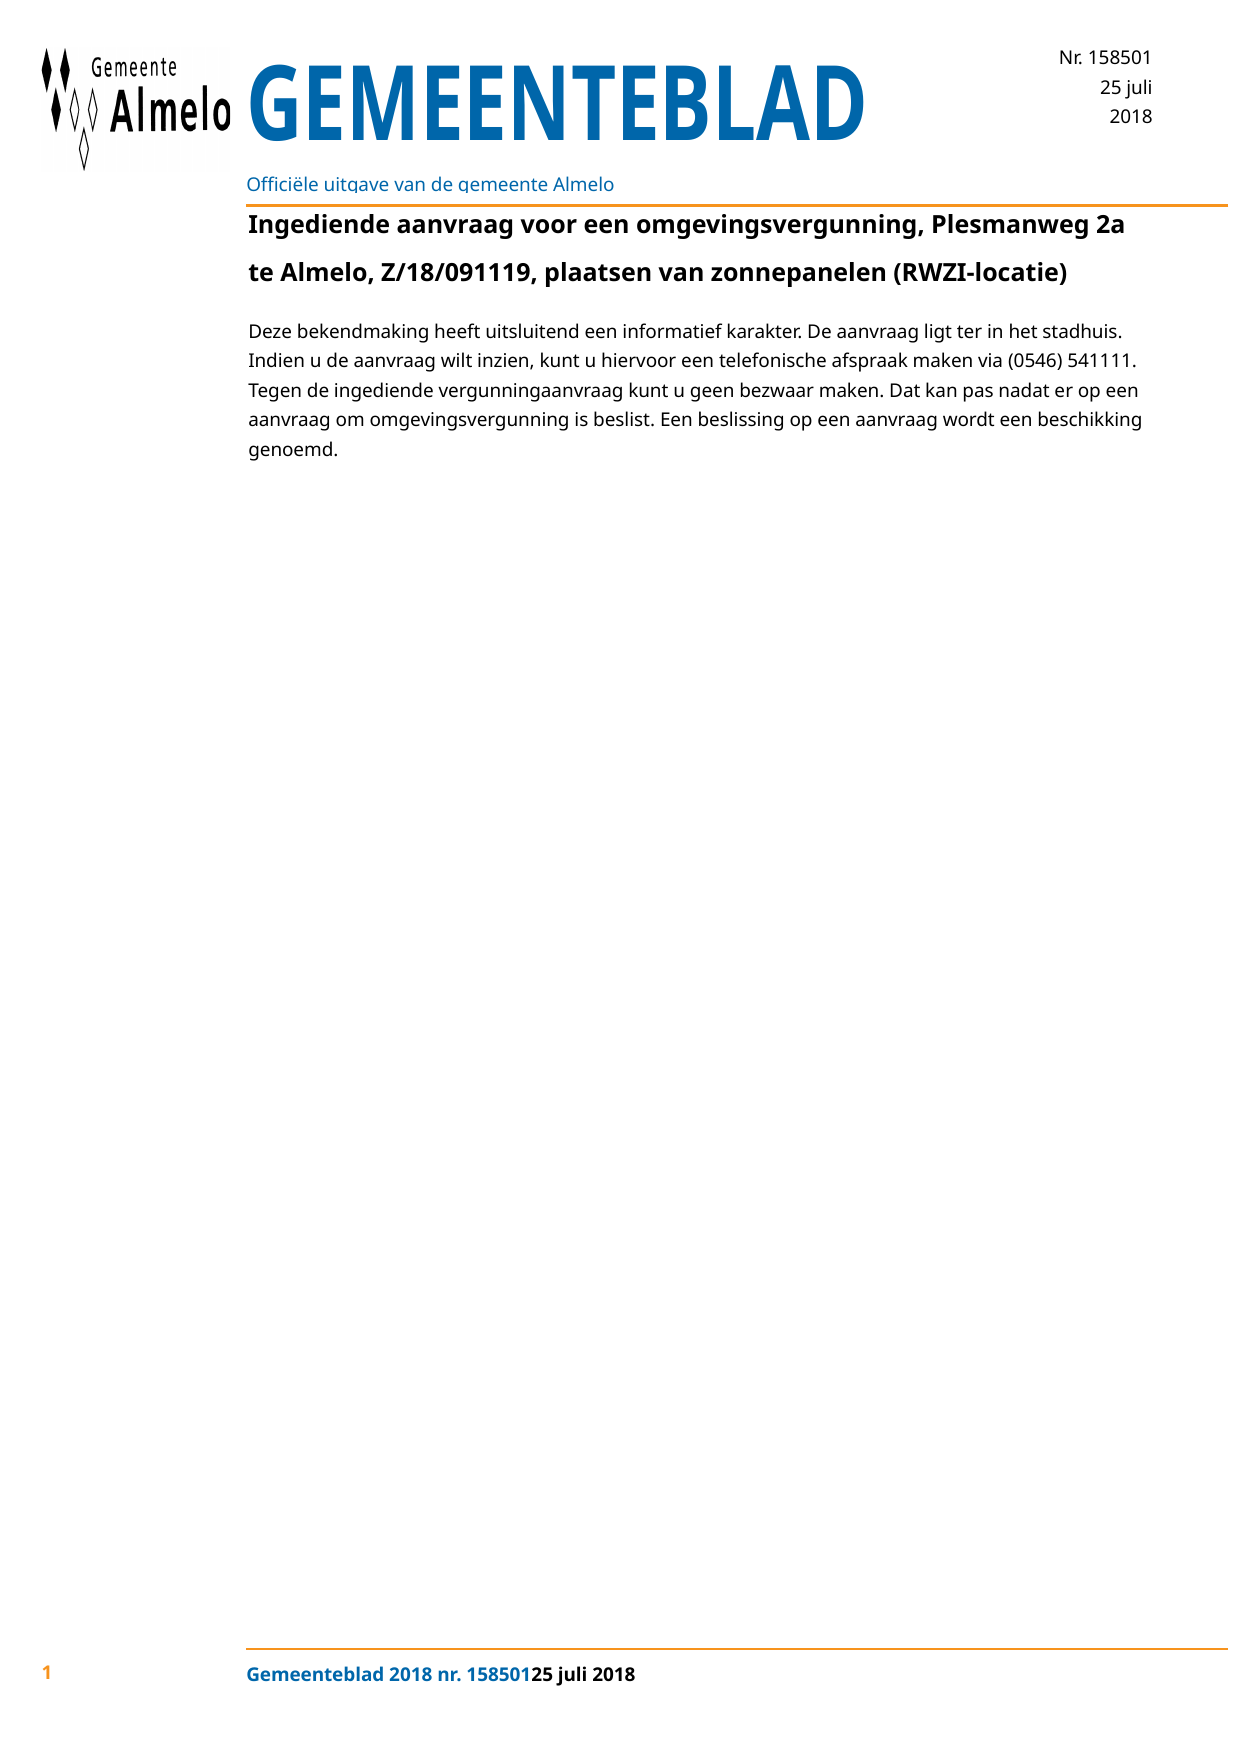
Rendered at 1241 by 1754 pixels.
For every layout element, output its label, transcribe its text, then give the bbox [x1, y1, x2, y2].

picture [41, 47, 231, 172]
text Ingediende aanvraag voor een omgevingsvergunning, Plesmanweg 2a te Almelo, Z/18/091119, plaatsen van zonnepanelen (RWZI-locatie) [248, 207, 1152, 288]
text Deze bekendmaking heeft uitsluitend een informatief karakter. De aanvraag ligt ter in het stadhuis. Indien u de aanvraag wilt inzien, kunt u hiervoor een telefonische afspraak maken via (0546) 541111. Tegen de ingediende vergunningaanvraag kunt u geen bezwaar maken. Dat kan pas nadat er op een aanvraag om omgevingsvergunning is beslist. Een beslissing op een aanvraag wordt een beschikking genoemd. [248, 318, 1152, 462]
